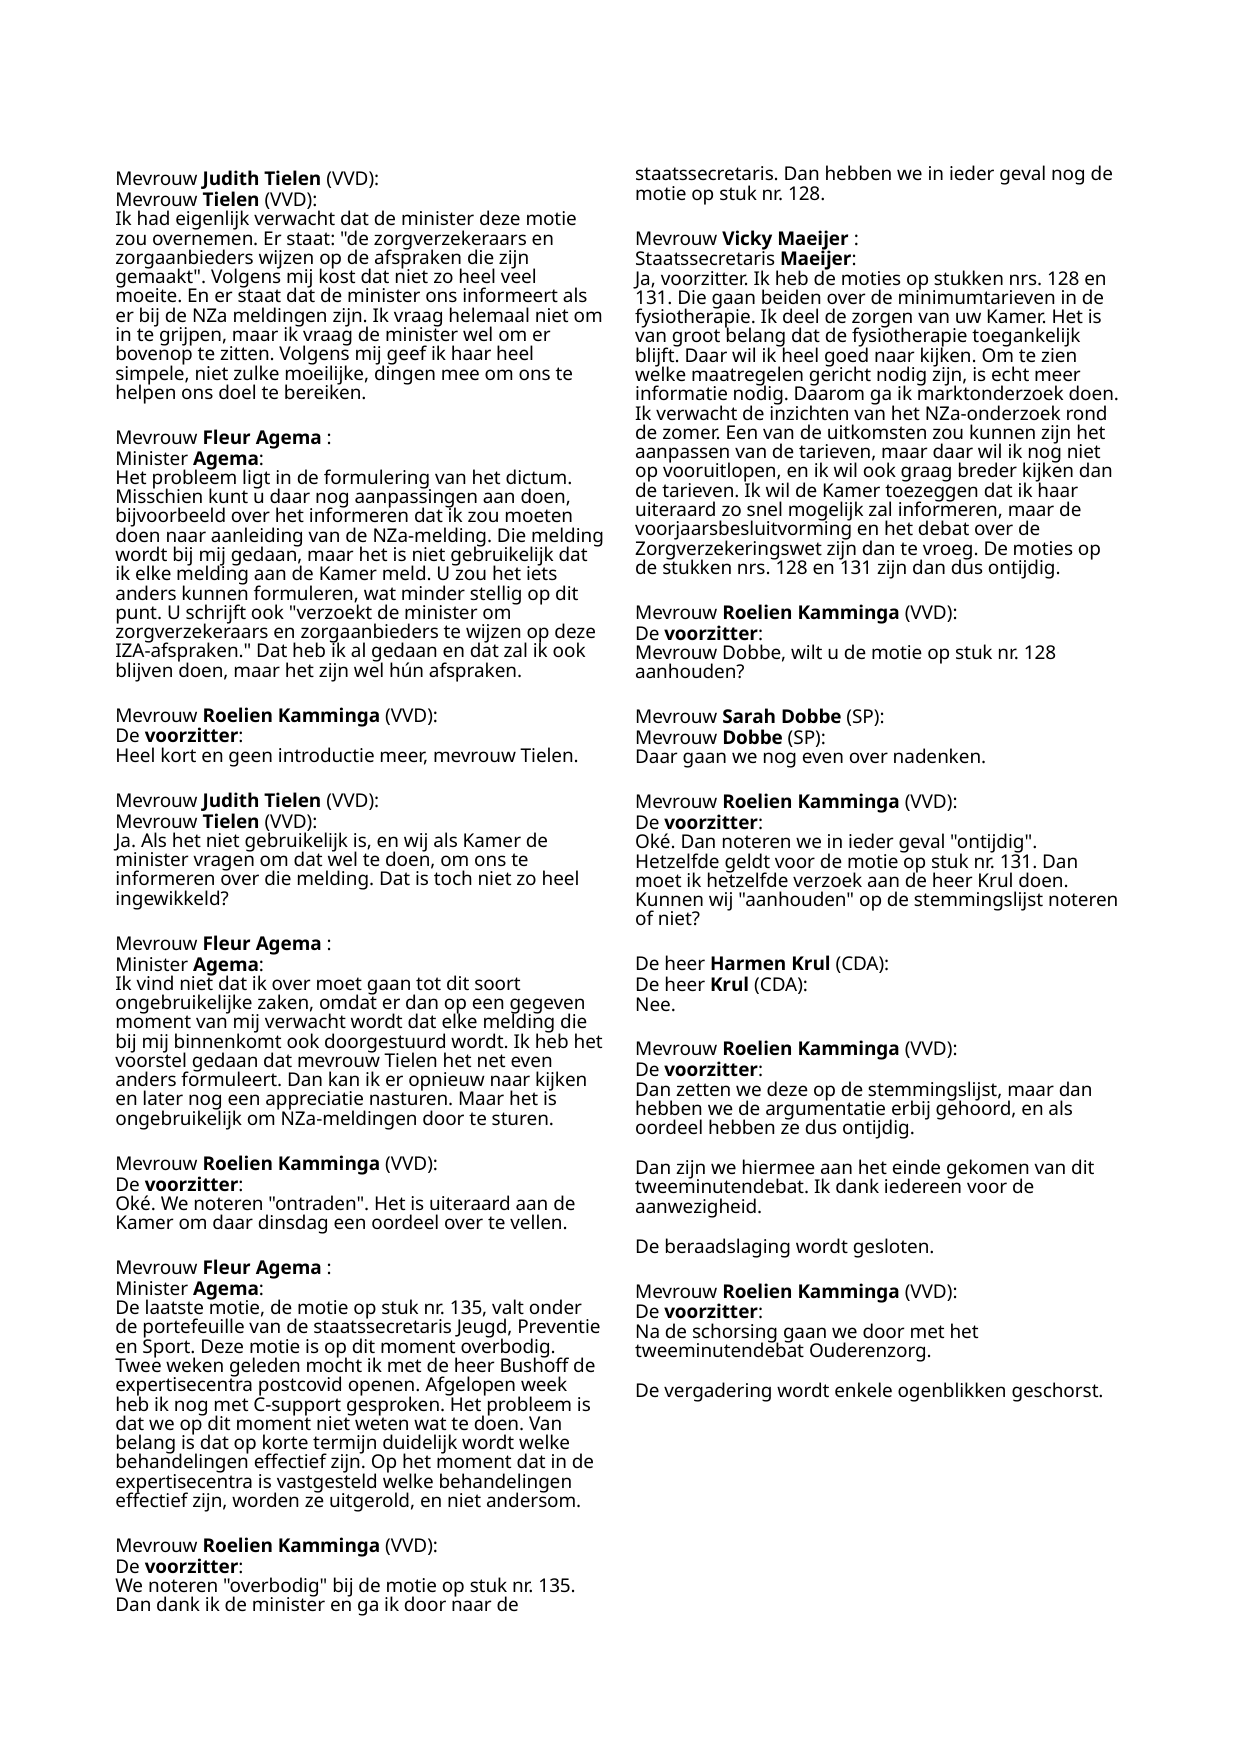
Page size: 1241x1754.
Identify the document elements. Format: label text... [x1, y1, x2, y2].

text Mevrouw Fleur Agema : [115, 1254, 605, 1280]
text De vergadering wordt enkele ogenblikken geschorst. [635, 1382, 1125, 1401]
text Nee. [635, 996, 1125, 1015]
text De voorzitter: [635, 624, 1125, 644]
text Mevrouw Dobbe, wilt u de motie op stuk nr. 128 aanhouden? [635, 644, 1125, 682]
text De voorzitter: [635, 1061, 1125, 1081]
text De heer Harmen Krul (CDA): [635, 951, 1125, 976]
text De voorzitter: [115, 1558, 605, 1577]
text Daar gaan we nog even over nadenken. [635, 748, 1125, 767]
text De voorzitter: [635, 1303, 1125, 1323]
text De laatste motie, de motie op stuk nr. 135, valt onder de portefeuille van de staatssecretaris Jeugd, Preventie en Sport. Deze motie is op dit moment overbodig. Twee weken geleden mocht ik met de heer Bushoff de expertisecentra postcovid openen. Afgelopen week heb ik nog met C-support gesproken. Het probleem is dat we op dit moment niet weten wat te doen. Van belang is dat op korte termijn duidelijk wordt welke behandelingen effectief zijn. Op het moment dat in de expertisecentra is vastgesteld welke behandelingen effectief zijn, worden ze uitgerold, en niet andersom. [115, 1299, 605, 1511]
text Het probleem ligt in de formulering van het dictum. Misschien kunt u daar nog aanpassingen aan doen, bijvoorbeeld over het informeren dat ik zou moeten doen naar aanleiding van de NZa-melding. Die melding wordt bij mij gedaan, maar het is niet gebruikelijk dat ik elke melding aan de Kamer meld. U zou het iets anders kunnen formuleren, wat minder stellig op dit punt. U schrijft ook "verzoekt de minister om zorgverzekeraars en zorgaanbieders te wijzen op deze IZA-afspraken." Dat heb ik al gedaan en dat zal ik ook blijven doen, maar het zijn wel hún afspraken. [115, 469, 605, 681]
text Mevrouw Sarah Dobbe (SP): [635, 703, 1125, 729]
text Ik vind niet dat ik over moet gaan tot dit soort ongebruikelijke zaken, omdat er dan op een gegeven moment van mij verwacht wordt dat elke melding die bij mij binnenkomt ook doorgestuurd wordt. Ik heb het voorstel gedaan dat mevrouw Tielen het net even anders formuleert. Dan kan ik er opnieuw naar kijken en later nog een appreciatie nasturen. Maar het is ongebruikelijk om NZa-meldingen door te sturen. [115, 975, 605, 1129]
text Mevrouw Roelien Kamminga (VVD): [635, 1036, 1125, 1061]
text Mevrouw Roelien Kamminga (VVD): [635, 1278, 1125, 1303]
text Staatssecretaris Maeijer: [635, 250, 1125, 270]
text Mevrouw Vicky Maeijer : [635, 225, 1125, 250]
text Oké. We noteren "ontraden". Het is uiteraard aan de Kamer om daar dinsdag een oordeel over te vellen. [115, 1195, 605, 1233]
text Minister Agema: [115, 450, 605, 469]
text Oké. Dan noteren we in ieder geval "ontijdig". Hetzelfde geldt voor de motie op stuk nr. 131. Dan moet ik hetzelfde verzoek aan de heer Krul doen. Kunnen wij "aanhouden" op de stemmingslijst noteren of niet? [635, 833, 1125, 930]
text De voorzitter: [115, 727, 605, 747]
text Mevrouw Fleur Agema : [115, 424, 605, 450]
text De voorzitter: [115, 1176, 605, 1195]
text Mevrouw Roelien Kamminga (VVD): [635, 788, 1125, 814]
text We noteren "overbodig" bij de motie op stuk nr. 135. Dan dank ik de minister en ga ik door naar de [115, 1577, 605, 1616]
text Ja, voorzitter. Ik heb de moties op stukken nrs. 128 en 131. Die gaan beiden over de minimumtarieven in de fysiotherapie. Ik deel de zorgen van uw Kamer. Het is van groot belang dat de fysiotherapie toegankelijk blijft. Daar wil ik heel goed naar kijken. Om te zien welke maatregelen gericht nodig zijn, is echt meer informatie nodig. Daarom ga ik marktonderzoek doen. Ik verwacht de inzichten van het NZa-onderzoek rond de zomer. Een van de uitkomsten zou kunnen zijn het aanpassen van de tarieven, maar daar wil ik nog niet op vooruitlopen, en ik wil ook graag breder kijken dan de tarieven. Ik wil de Kamer toezeggen dat ik haar uiteraard zo snel mogelijk zal informeren, maar de voorjaarsbesluitvorming en het debat over de Zorgverzekeringswet zijn dan te vroeg. De moties op de stukken nrs. 128 en 131 zijn dan dus ontijdig. [635, 270, 1125, 578]
text De voorzitter: [635, 814, 1125, 833]
text De heer Krul (CDA): [635, 976, 1125, 996]
text Dan zijn we hiermee aan het einde gekomen van dit tweeminutendebat. Ik dank iedereen voor de aanwezigheid. [635, 1159, 1125, 1217]
text Mevrouw Roelien Kamminga (VVD): [115, 1150, 605, 1176]
text Minister Agema: [115, 956, 605, 975]
text Na de schorsing gaan we door met het tweeminutendebat Ouderenzorg. [635, 1323, 1125, 1361]
text Dan zetten we deze op de stemmingslijst, maar dan hebben we de argumentatie erbij gehoord, en als oordeel hebben ze dus ontijdig. [635, 1081, 1125, 1138]
text staatssecretaris. Dan hebben we in ieder geval nog de motie op stuk nr. 128. [635, 165, 1125, 204]
text Mevrouw Roelien Kamminga (VVD): [115, 1532, 605, 1558]
text Mevrouw Roelien Kamminga (VVD): [115, 702, 605, 727]
text Mevrouw Tielen (VVD): [115, 813, 605, 832]
text Heel kort en geen introductie meer, mevrouw Tielen. [115, 747, 605, 766]
text Mevrouw Tielen (VVD): [115, 191, 605, 210]
text Mevrouw Fleur Agema : [115, 930, 605, 956]
text Minister Agema: [115, 1280, 605, 1299]
text Mevrouw Judith Tielen (VVD): [115, 165, 605, 191]
text Ik had eigenlijk verwacht dat de minister deze motie zou overnemen. Er staat: "de zorgverzekeraars en zorgaanbieders wijzen op de afspraken die zijn gemaakt". Volgens mij kost dat niet zo heel veel moeite. En er staat dat de minister ons informeert als er bij de NZa meldingen zijn. Ik vraag helemaal niet om in te grijpen, maar ik vraag de minister wel om er bovenop te zitten. Volgens mij geef ik haar heel simpele, niet zulke moeilijke, dingen mee om ons te helpen ons doel te bereiken. [115, 210, 605, 403]
text De beraadslaging wordt gesloten. [635, 1238, 1125, 1257]
text Mevrouw Dobbe (SP): [635, 729, 1125, 748]
text Mevrouw Roelien Kamminga (VVD): [635, 599, 1125, 624]
text Mevrouw Judith Tielen (VVD): [115, 787, 605, 813]
text Ja. Als het niet gebruikelijk is, en wij als Kamer de minister vragen om dat wel te doen, om ons te informeren over die melding. Dat is toch niet zo heel ingewikkeld? [115, 832, 605, 909]
